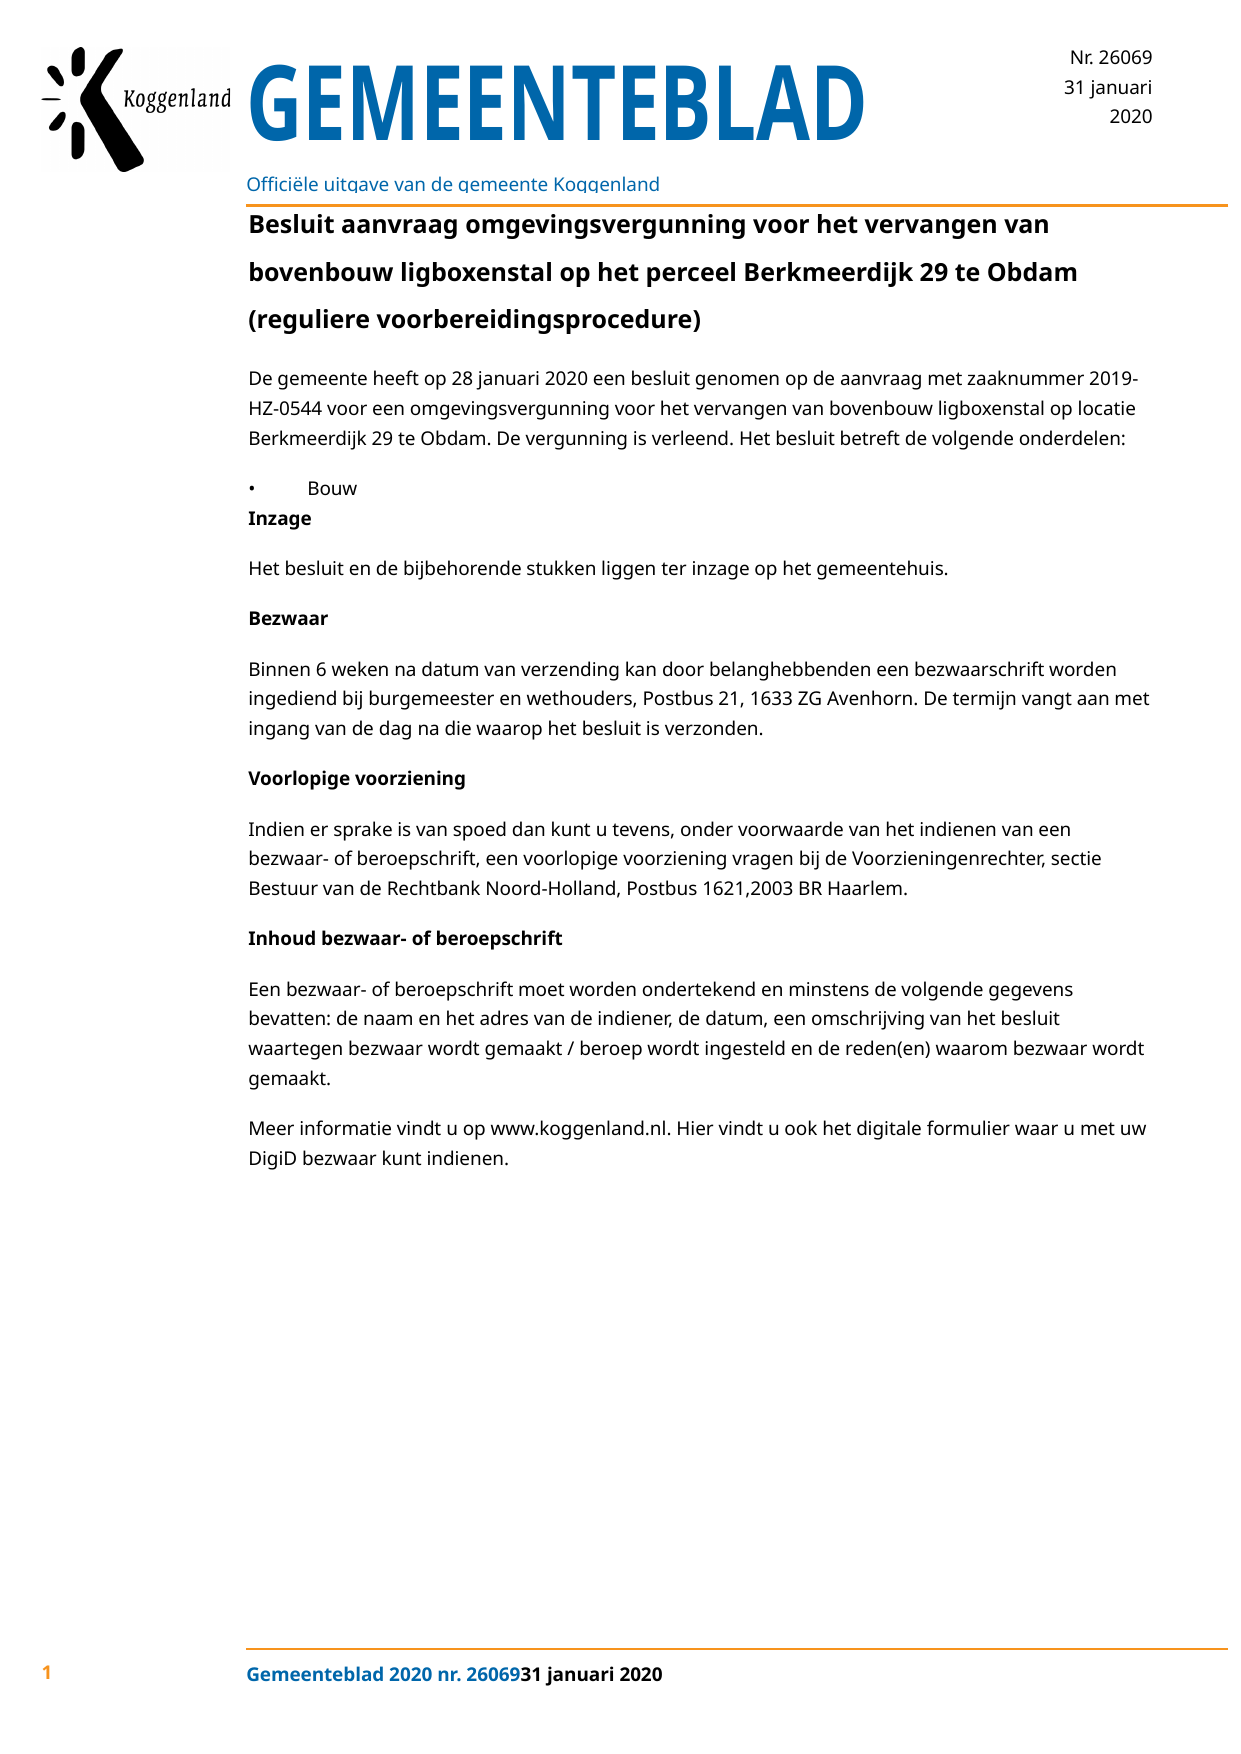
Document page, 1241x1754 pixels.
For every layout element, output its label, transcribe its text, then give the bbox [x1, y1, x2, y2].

picture [41, 47, 231, 172]
text Bezwaar [248, 606, 1152, 631]
text De gemeente heeft op 28 januari 2020 een besluit genomen op de aanvraag met zaaknummer 2019-HZ-0544 voor een omgevingsvergunning voor het vervangen van bovenbouw ligboxenstal op locatie Berkmeerdijk 29 te Obdam. De vergunning is verleend. Het besluit betreft de volgende onderdelen: [248, 366, 1152, 450]
list Bouw [248, 475, 1152, 501]
text Een bezwaar- of beroepschrift moet worden ondertekend en minstens de volgende gegevens bevatten: de naam en het adres van de indiener, de datum, een omschrijving van het besluit waartegen bezwaar wordt gemaakt / beroep wordt ingesteld en de reden(en) waarom bezwaar wordt gemaakt. [248, 976, 1152, 1090]
text Binnen 6 weken na datum van verzending kan door belanghebbenden een bezwaarschrift worden ingediend bij burgemeester en wethouders, Postbus 21, 1633 ZG Avenhorn. De termijn vangt aan met ingang van de dag na die waarop het besluit is verzonden. [248, 656, 1152, 741]
text Meer informatie vindt u op www.koggenland.nl. Hier vindt u ook het digitale formulier waar u met uw DigiD bezwaar kunt indienen. [248, 1115, 1152, 1170]
text Inzage [248, 505, 1152, 530]
text Voorlopige voorziening [248, 766, 1152, 791]
text Inhoud bezwaar- of beroepschrift [248, 926, 1152, 951]
text Het besluit en de bijbehorende stukken liggen ter inzage op het gemeentehuis. [248, 555, 1152, 581]
text Indien er sprake is van spoed dan kunt u tevens, onder voorwaarde van het indienen van een bezwaar- of beroepschrift, een voorlopige voorziening vragen bij de Voorzieningenrechter, sectie Bestuur van de Rechtbank Noord-Holland, Postbus 1621,2003 BR Haarlem. [248, 816, 1152, 901]
text Besluit aanvraag omgevingsvergunning voor het vervangen van bovenbouw ligboxenstal op het perceel Berkmeerdijk 29 te Obdam (reguliere voorbereidingsprocedure) [248, 207, 1152, 336]
